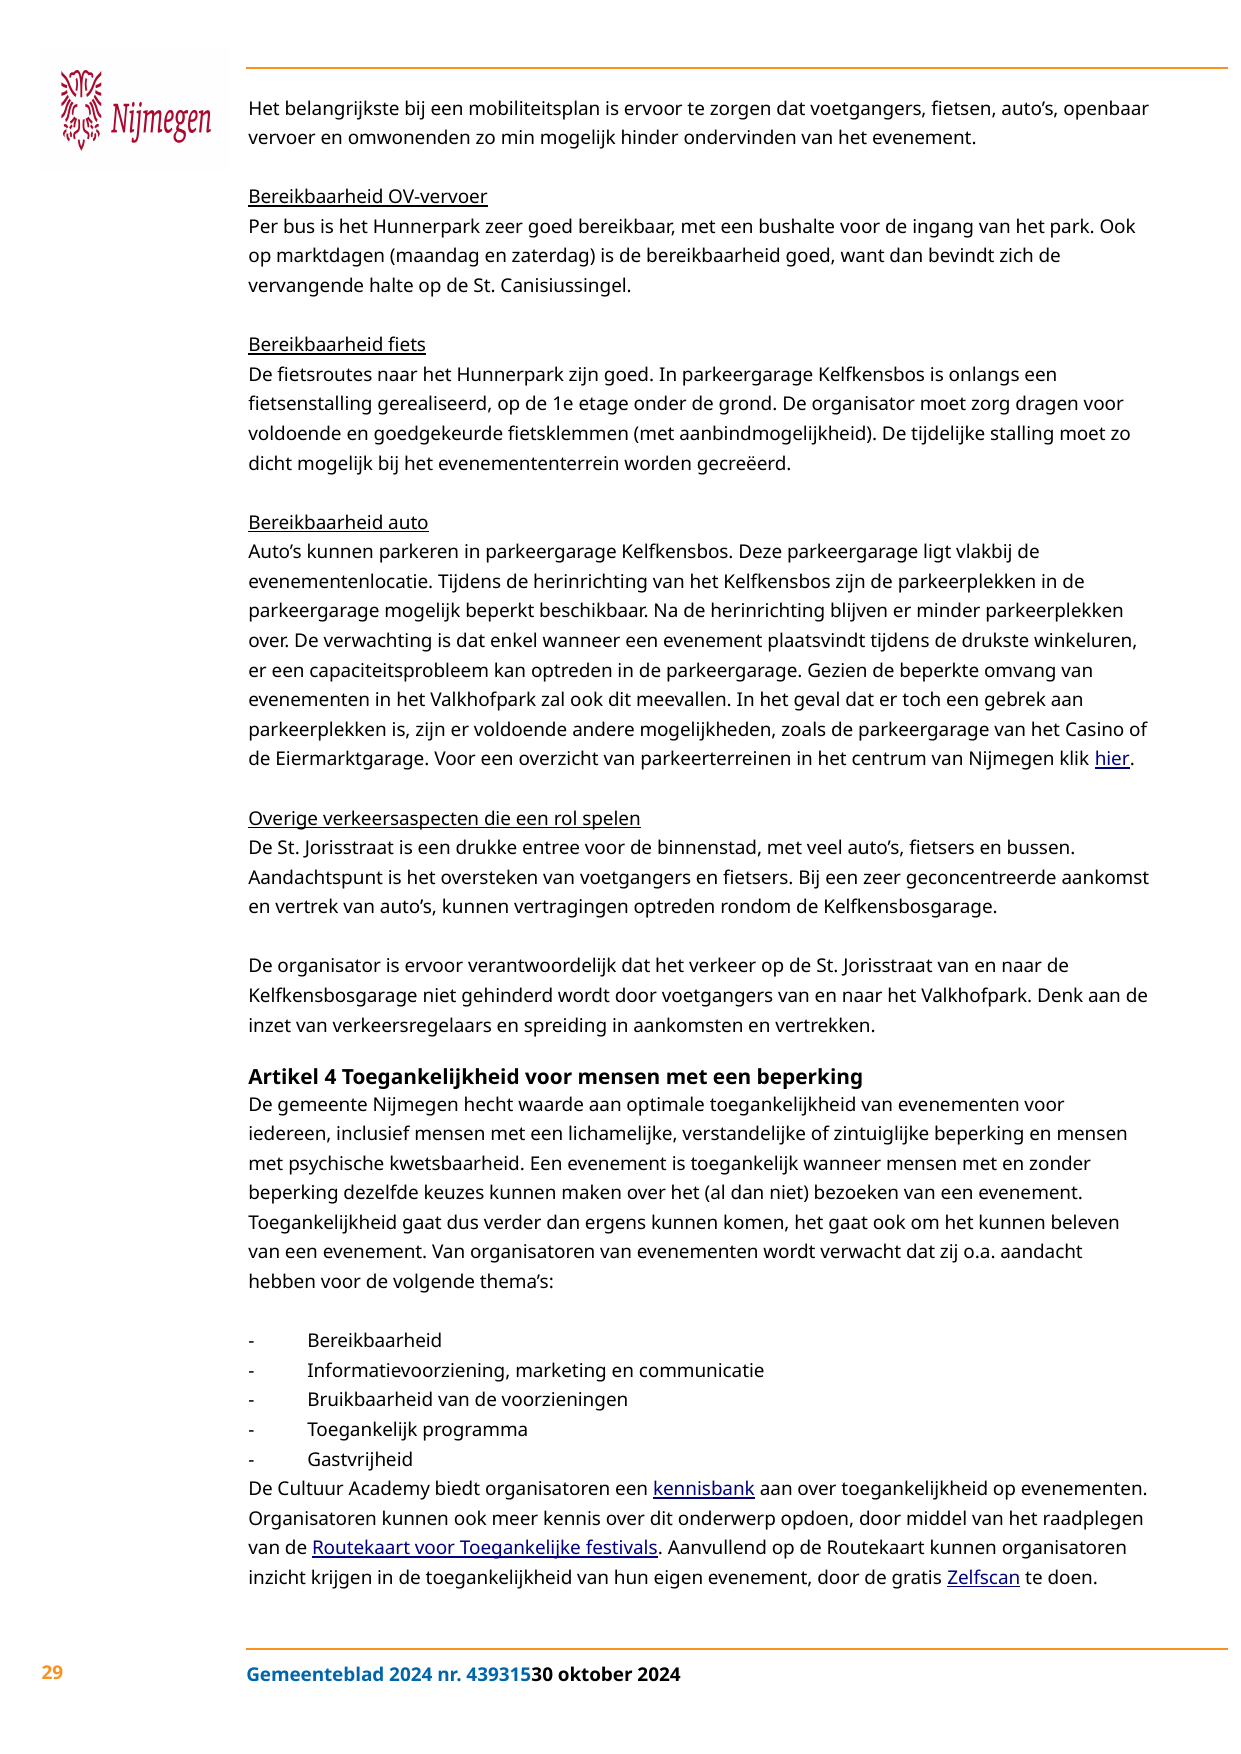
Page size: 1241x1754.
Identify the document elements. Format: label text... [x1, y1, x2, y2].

text Auto’s kunnen parkeren in parkeergarage Kelfkensbos. Deze parkeergarage ligt vlakbij de evenementenlocatie. Tijdens de herinrichting van het Kelfkensbos zijn de parkeerplekken in de parkeergarage mogelijk beperkt beschikbaar. Na de herinrichting blijven er minder parkeerplekken over. De verwachting is dat enkel wanneer een evenement plaatsvindt tijdens de drukste winkeluren, er een capaciteitsprobleem kan optreden in de parkeergarage. Gezien de beperkte omvang van evenementen in het Valkhofpark zal ook dit meevallen. In het geval dat er toch een gebrek aan parkeerplekken is, zijn er voldoende andere mogelijkheden, zoals de parkeergarage van het Casino of de Eiermarktgarage. Voor een overzicht van parkeerterreinen in het centrum van Nijmegen klik hier. [248, 538, 1152, 771]
text Bereikbaarheid fiets [248, 331, 1152, 357]
text De St. Jorisstraat is een drukke entree voor de binnenstad, met veel auto’s, fietsers en bussen. Aandachtspunt is het oversteken van voetgangers en fietsers. Bij een zeer geconcentreerde aankomst en vertrek van auto’s, kunnen vertragingen optreden rondom de Kelfkensbosgarage. [248, 834, 1152, 919]
text Het belangrijkste bij een mobiliteitsplan is ervoor te zorgen dat voetgangers, fietsen, auto’s, openbaar vervoer en omwonenden zo min mogelijk hinder ondervinden van het evenement. [248, 95, 1152, 150]
text Bereikbaarheid OV-vervoer [248, 183, 1152, 209]
list Gastvrijheid [248, 1446, 1152, 1471]
text Bereikbaarheid auto [248, 509, 1152, 535]
list Toegankelijk programma [248, 1416, 1152, 1442]
text De organisator is ervoor verantwoordelijk dat het verkeer op de St. Jorisstraat van en naar de Kelfkensbosgarage niet gehinderd wordt door voetgangers van en naar het Valkhofpark. Denk aan de inzet van verkeersregelaars en spreiding in aankomsten en vertrekken. [248, 953, 1152, 1038]
text De Cultuur Academy biedt organisatoren een kennisbank aan over toegankelijkheid op evenementen. Organisatoren kunnen ook meer kennis over dit onderwerp opdoen, door middel van het raadplegen van de Routekaart voor Toegankelijke festivals. Aanvullend op de Routekaart kunnen organisatoren inzicht krijgen in de toegankelijkheid van hun eigen evenement, door de gratis Zelfscan te doen. [248, 1475, 1152, 1590]
text Overige verkeersaspecten die een rol spelen [248, 805, 1152, 831]
picture [41, 47, 231, 172]
list Bereikbaarheid [248, 1327, 1152, 1353]
list Bruikbaarheid van de voorzieningen [248, 1387, 1152, 1412]
text De fietsroutes naar het Hunnerpark zijn goed. In parkeergarage Kelfkensbos is onlangs een fietsenstalling gerealiseerd, op de 1e etage onder de grond. De organisator moet zorg dragen voor voldoende en goedgekeurde fietsklemmen (met aanbindmogelijkheid). De tijdelijke stalling moet zo dicht mogelijk bij het evenemententerrein worden gecreëerd. [248, 361, 1152, 476]
text De gemeente Nijmegen hecht waarde aan optimale toegankelijkheid van evenementen voor iedereen, inclusief mensen met een lichamelijke, verstandelijke of zintuiglijke beperking en mensen met psychische kwetsbaarheid. Een evenement is toegankelijk wanneer mensen met en zonder beperking dezelfde keuzes kunnen maken over het (al dan niet) bezoeken van een evenement. Toegankelijkheid gaat dus verder dan ergens kunnen komen, het gaat ook om het kunnen beleven van een evenement. Van organisatoren van evenementen wordt verwacht dat zij o.a. aandacht hebben voor de volgende thema’s: [248, 1091, 1152, 1294]
text Artikel 4 Toegankelijkheid voor mensen met een beperking [248, 1062, 1152, 1091]
list Informatievoorziening, marketing en communicatie [248, 1357, 1152, 1383]
text Per bus is het Hunnerpark zeer goed bereikbaar, met een bushalte voor de ingang van het park. Ook op marktdagen (maandag en zaterdag) is de bereikbaarheid goed, want dan bevindt zich de vervangende halte op de St. Canisiussingel. [248, 213, 1152, 298]
